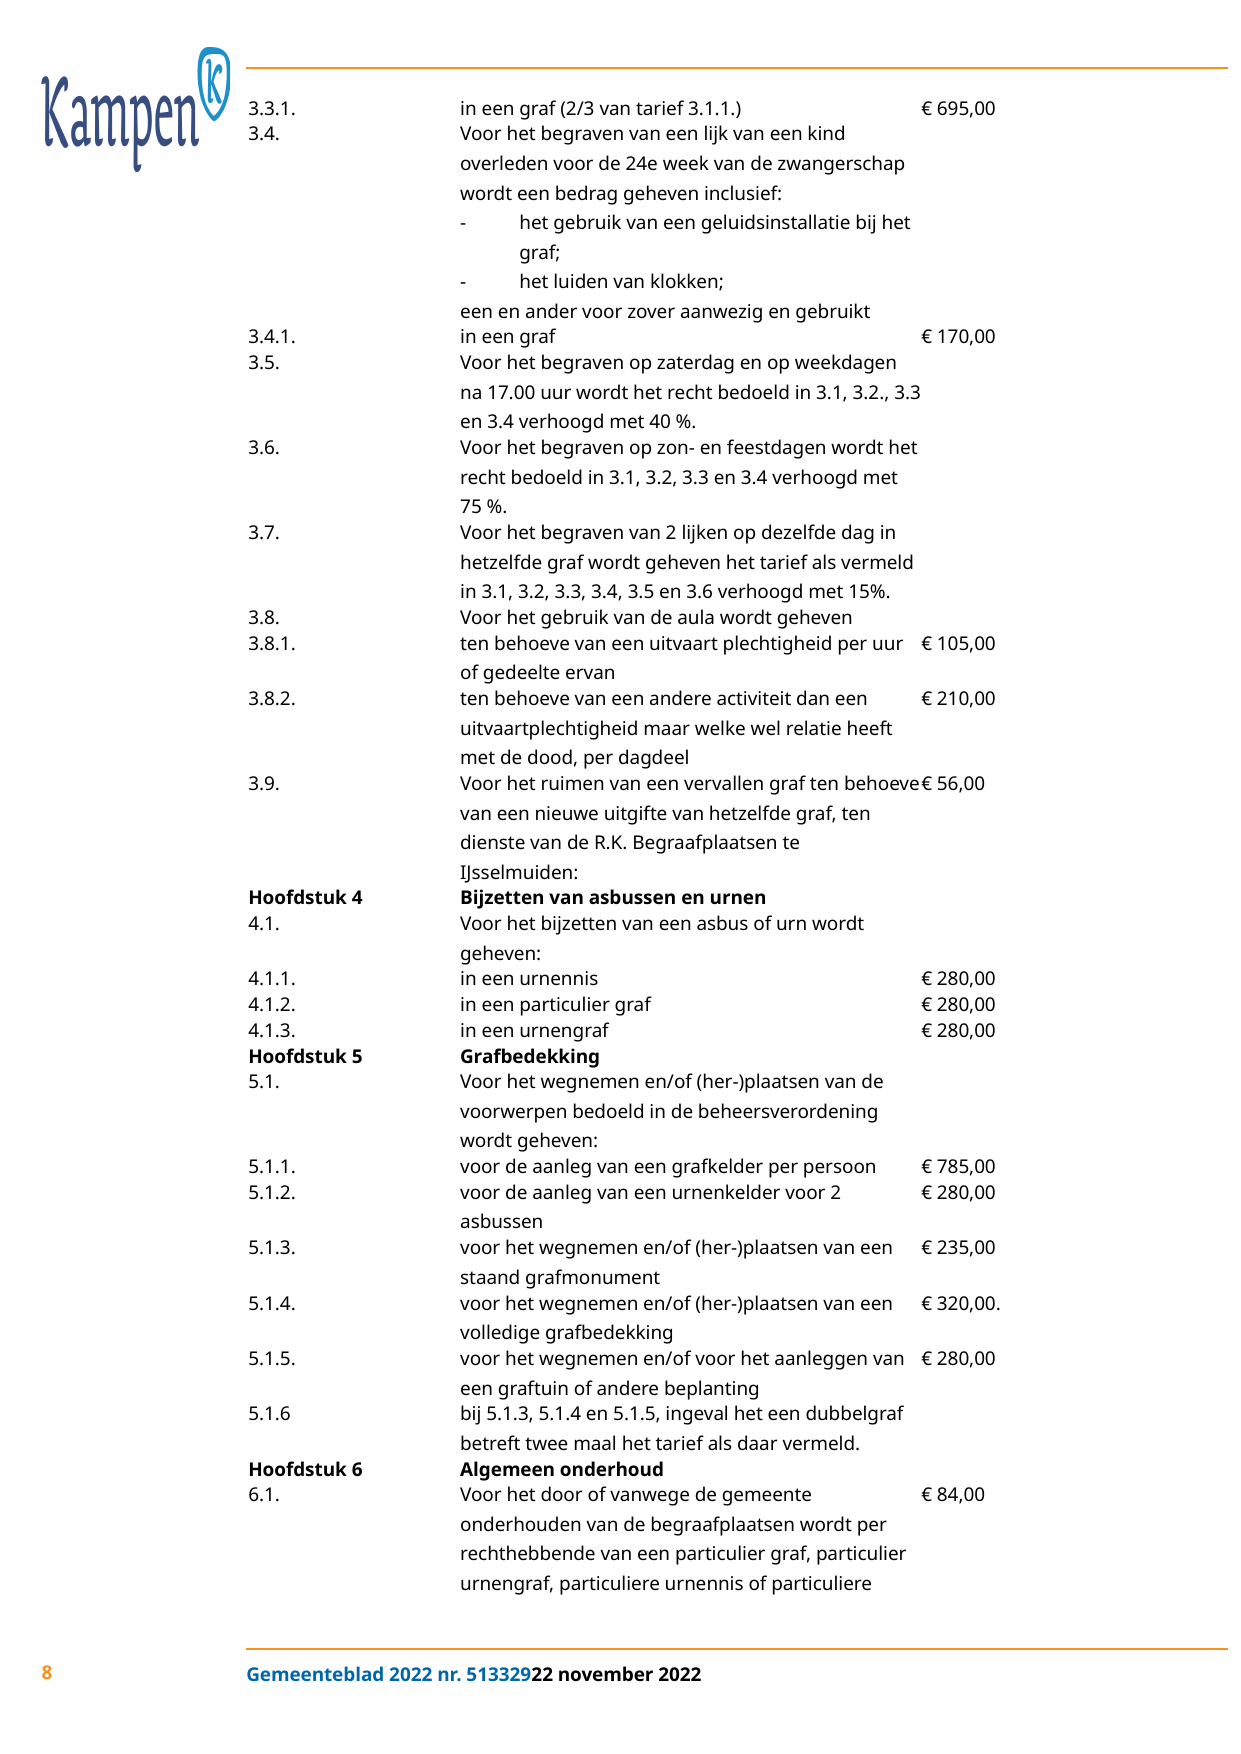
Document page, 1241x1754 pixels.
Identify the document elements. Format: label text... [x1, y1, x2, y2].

table_cell [921, 910, 1152, 966]
table_cell in een graf [460, 324, 921, 349]
table_cell voor de aanleg van een grafkelder per persoon [460, 1154, 921, 1179]
table_cell € 320,00. [921, 1290, 1152, 1345]
table_cell [921, 1400, 1152, 1456]
table_cell 5.1. [248, 1069, 460, 1153]
table_cell € 105,00 [921, 630, 1152, 685]
table_cell [921, 350, 1152, 434]
table_cell [921, 1043, 1152, 1068]
table_cell voor het wegnemen en/of voor het aanleggen van een graftuin of andere beplanting [460, 1345, 921, 1400]
table_cell 3.5. [248, 350, 460, 434]
table_cell 4.1.1. [248, 966, 460, 991]
table_cell 4.1.3. [248, 1017, 460, 1043]
table_cell 5.1.6 [248, 1400, 460, 1456]
table_cell [921, 121, 1152, 324]
table_cell Hoofdstuk 5 [248, 1043, 460, 1068]
table_cell Voor het gebruik van de aula wordt geheven [460, 604, 921, 630]
table_cell Voor het begraven op zon- en feestdagen wordt het recht bedoeld in 3.1, 3.2, 3.3 en 3.4 verhoogd met 75 %. [460, 434, 921, 519]
table_cell [921, 604, 1152, 630]
table_cell voor het wegnemen en/of (her-)plaatsen van een staand grafmonument [460, 1235, 921, 1290]
table_cell 5.1.5. [248, 1345, 460, 1400]
table_cell Voor het ruimen van een vervallen graf ten behoeve van een nieuwe uitgifte van hetzelfde graf, ten dienste van de R.K. Begraafplaatsen te IJsselmuiden: [460, 770, 921, 884]
table_cell 5.1.1. [248, 1154, 460, 1179]
table_cell Voor het bijzetten van een asbus of urn wordt geheven: [460, 910, 921, 966]
table_cell in een graf (2/3 van tarief 3.1.1.) [460, 95, 921, 121]
table_cell € 56,00 [921, 770, 1152, 884]
table_cell 6.1. [248, 1481, 460, 1596]
table_cell in een urnengraf [460, 1017, 921, 1043]
table_cell € 785,00 [921, 1154, 1152, 1179]
table_cell voor de aanleg van een urnenkelder voor 2 asbussen [460, 1179, 921, 1234]
table_cell 4.1.2. [248, 991, 460, 1017]
table_cell € 280,00 [921, 1179, 1152, 1234]
table_cell [921, 1069, 1152, 1153]
table_cell € 84,00 [921, 1481, 1152, 1596]
table_cell Voor het door of vanwege de gemeente onderhouden van de begraafplaatsen wordt per rechthebbende van een particulier graf, particulier urnengraf, particuliere urnennis of particuliere [460, 1481, 921, 1596]
table_cell € 280,00 [921, 1017, 1152, 1043]
table_cell Hoofdstuk 4 [248, 885, 460, 910]
table_cell in een urnennis [460, 966, 921, 991]
table_cell Voor het begraven van 2 lijken op dezelfde dag in hetzelfde graf wordt geheven het tarief als vermeld in 3.1, 3.2, 3.3, 3.4, 3.5 en 3.6 verhoogd met 15%. [460, 519, 921, 604]
picture [41, 47, 231, 172]
table_cell € 210,00 [921, 685, 1152, 770]
table_cell bij 5.1.3, 5.1.4 en 5.1.5, ingeval het een dubbelgraf betreft twee maal het tarief als daar vermeld. [460, 1400, 921, 1456]
table_cell [921, 885, 1152, 910]
table_cell € 235,00 [921, 1235, 1152, 1290]
table_cell € 280,00 [921, 991, 1152, 1017]
table_cell Bijzetten van asbussen en urnen [460, 885, 921, 910]
table_cell ten behoeve van een uitvaart plechtigheid per uur of gedeelte ervan [460, 630, 921, 685]
table_cell 3.4. [248, 121, 460, 324]
table_cell ten behoeve van een andere activiteit dan een uitvaartplechtigheid maar welke wel relatie heeft met de dood, per dagdeel [460, 685, 921, 770]
table_cell Voor het wegnemen en/of (her-)plaatsen van de voorwerpen bedoeld in de beheersverordening wordt geheven: [460, 1069, 921, 1153]
table_cell Hoofdstuk 6 [248, 1456, 460, 1481]
table_cell 3.8.2. [248, 685, 460, 770]
table_cell [921, 519, 1152, 604]
table_cell € 280,00 [921, 1345, 1152, 1400]
table_cell € 170,00 [921, 324, 1152, 349]
table_cell Grafbedekking [460, 1043, 921, 1068]
table_cell [921, 1456, 1152, 1481]
table_cell Voor het begraven van een lijk van een kind overleden voor de 24e week van de zwangerschap wordt een bedrag geheven inclusief: het gebruik van een geluidsinstallatie bij het graf; het luiden van klokken; een en ander voor zover aanwezig en gebruikt [460, 121, 921, 324]
table_cell 3.4.1. [248, 324, 460, 349]
table_cell 3.3.1. [248, 95, 460, 121]
table_cell 4.1. [248, 910, 460, 966]
table_cell 3.9. [248, 770, 460, 884]
table_cell 5.1.2. [248, 1179, 460, 1234]
table_cell Algemeen onderhoud [460, 1456, 921, 1481]
table_cell 3.6. [248, 434, 460, 519]
table_cell 3.7. [248, 519, 460, 604]
table_cell 5.1.3. [248, 1235, 460, 1290]
table_cell € 695,00 [921, 95, 1152, 121]
table_cell 3.8.1. [248, 630, 460, 685]
table_cell 3.8. [248, 604, 460, 630]
table_cell Voor het begraven op zaterdag en op weekdagen na 17.00 uur wordt het recht bedoeld in 3.1, 3.2., 3.3 en 3.4 verhoogd met 40 %. [460, 350, 921, 434]
table_cell [921, 434, 1152, 519]
table_cell 5.1.4. [248, 1290, 460, 1345]
table_cell voor het wegnemen en/of (her-)plaatsen van een volledige grafbedekking [460, 1290, 921, 1345]
table_cell in een particulier graf [460, 991, 921, 1017]
table_cell € 280,00 [921, 966, 1152, 991]
